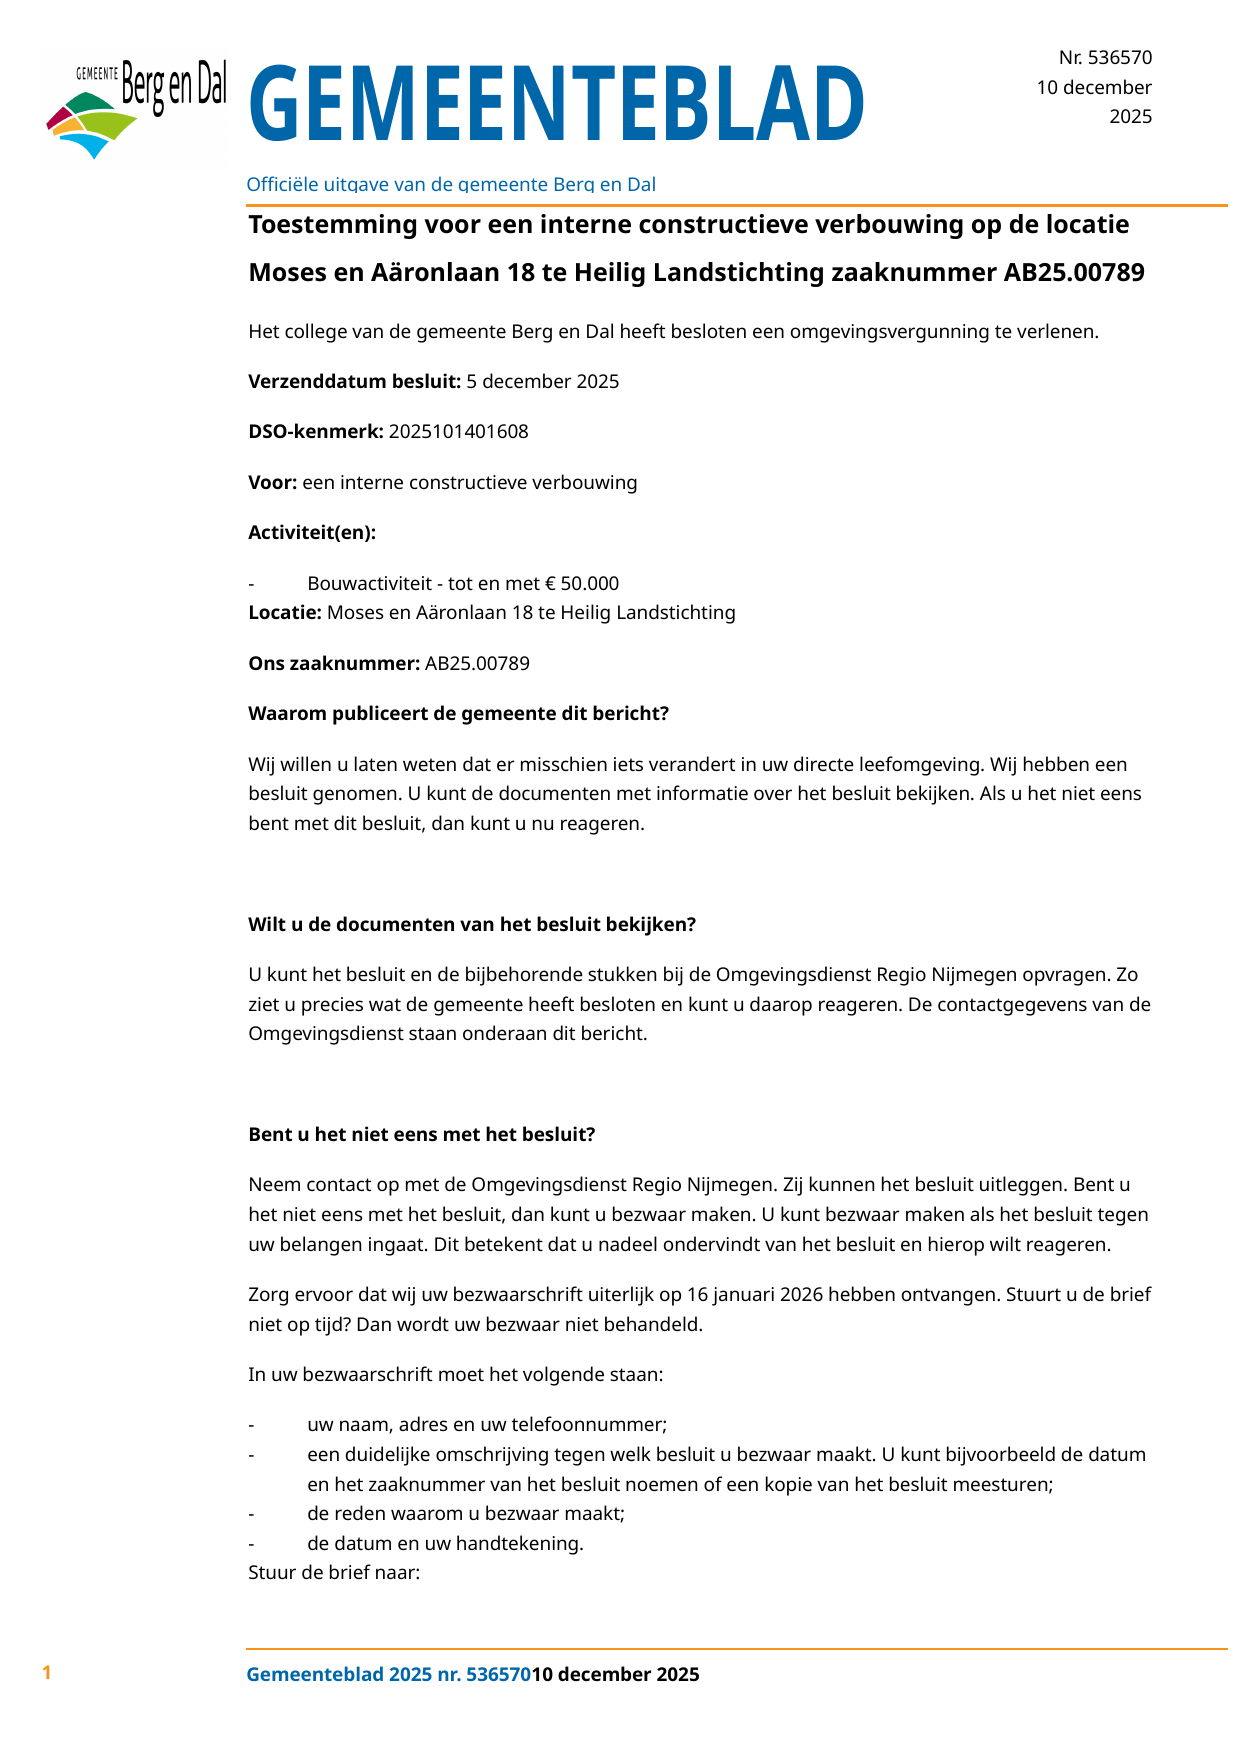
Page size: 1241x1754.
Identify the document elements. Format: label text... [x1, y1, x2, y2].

list de datum en uw handtekening. [248, 1530, 1152, 1556]
list de reden waarom u bezwaar maakt; [248, 1500, 1152, 1526]
text Stuur de brief naar: [248, 1559, 1152, 1585]
text In uw bezwaarschrift moet het volgende staan: [248, 1361, 1152, 1387]
text Activiteit(en): [248, 519, 1152, 545]
list uw naam, adres en uw telefoonnummer; [248, 1412, 1152, 1437]
text Voor: een interne constructieve verbouwing [248, 469, 1152, 495]
text Wij willen u laten weten dat er misschien iets verandert in uw directe leefomgeving. Wij hebben een besluit genomen. U kunt de documenten met informatie over het besluit bekijken. Als u het niet eens bent met dit besluit, dan kunt u nu reageren. [248, 751, 1152, 836]
text Het college van de gemeente Berg en Dal heeft besloten een omgevingsvergunning te verlenen. [248, 318, 1152, 344]
text Ons zaaknummer: AB25.00789 [248, 650, 1152, 676]
text Waarom publiceert de gemeente dit bericht? [248, 700, 1152, 726]
text Neem contact op met de Omgevingsdienst Regio Nijmegen. Zij kunnen het besluit uitleggen. Bent u het niet eens met het besluit, dan kunt u bezwaar maken. U kunt bezwaar maken als het besluit tegen uw belangen ingaat. Dit betekent dat u nadeel ondervindt van het besluit en hierop wilt reageren. [248, 1172, 1152, 1257]
text U kunt het besluit en de bijbehorende stukken bij de Omgevingsdienst Regio Nijmegen opvragen. Zo ziet u precies wat de gemeente heeft besloten en kunt u daarop reageren. De contactgegevens van de Omgevingsdienst staan onderaan dit bericht. [248, 961, 1152, 1046]
text Wilt u de documenten van het besluit bekijken? [248, 911, 1152, 937]
text Zorg ervoor dat wij uw bezwaarschrift uiterlijk op 16 januari 2026 hebben ontvangen. Stuurt u de brief niet op tijd? Dan wordt uw bezwaar niet behandeld. [248, 1281, 1152, 1337]
text Bent u het niet eens met het besluit? [248, 1121, 1152, 1147]
list een duidelijke omschrijving tegen welk besluit u bezwaar maakt. U kunt bijvoorbeeld de datum en het zaaknummer van het besluit noemen of een kopie van het besluit meesturen; [248, 1441, 1152, 1497]
text DSO-kenmerk: 2025101401608 [248, 419, 1152, 444]
text Toestemming voor een interne constructieve verbouwing op de locatie Moses en Aäronlaan 18 te Heilig Landstichting zaaknummer AB25.00789 [248, 207, 1152, 288]
list Bouwactiviteit - tot en met € 50.000 [248, 570, 1152, 596]
text Locatie: Moses en Aäronlaan 18 te Heilig Landstichting [248, 599, 1152, 625]
text Verzenddatum besluit: 5 december 2025 [248, 368, 1152, 394]
picture [41, 47, 231, 172]
